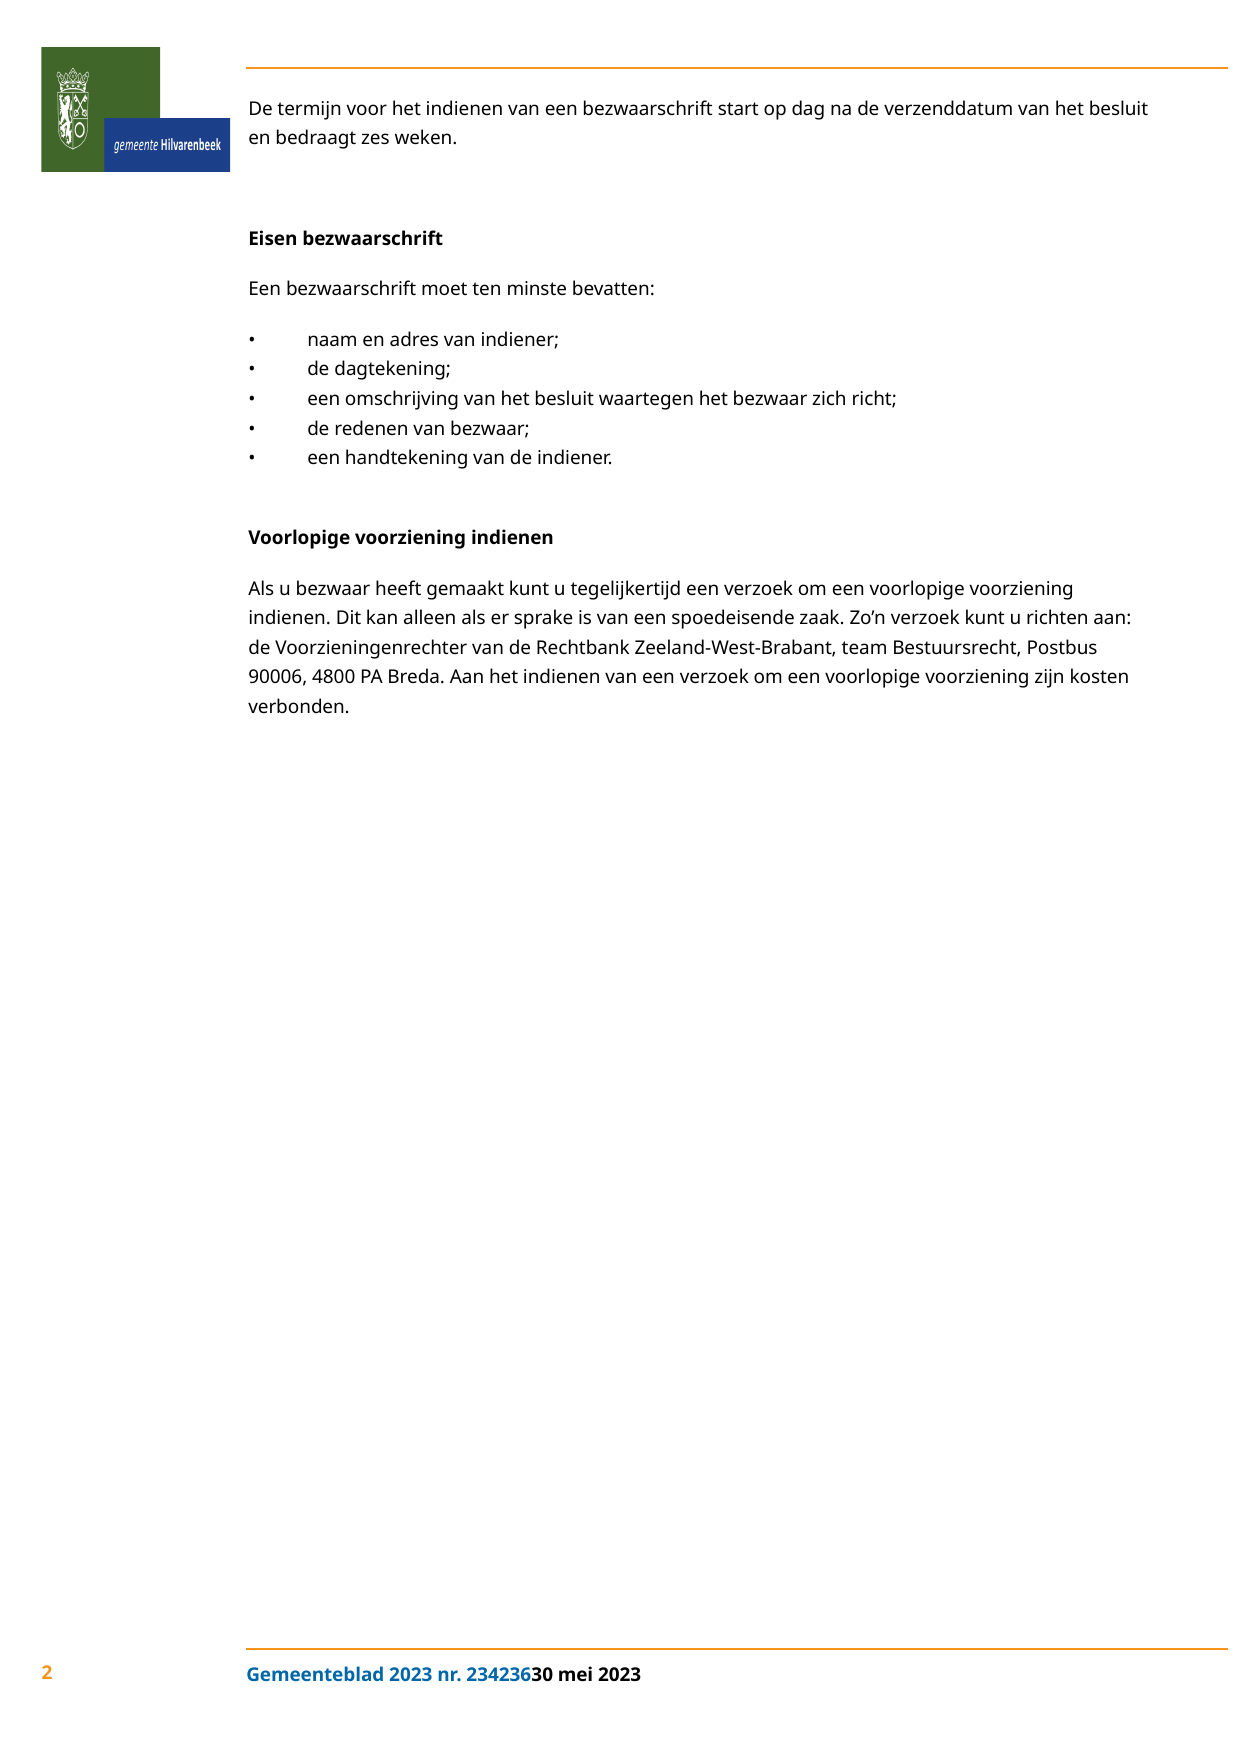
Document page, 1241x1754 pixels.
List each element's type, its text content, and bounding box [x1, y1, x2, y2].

list de dagtekening; [248, 356, 1152, 381]
list de redenen van bezwaar; [248, 415, 1152, 441]
list naam en adres van indiener; [248, 326, 1152, 352]
text Een bezwaarschrift moet ten minste bevatten: [248, 276, 1152, 301]
text Voorlopige voorziening indienen [248, 524, 1152, 550]
text Als u bezwaar heeft gemaakt kunt u tegelijkertijd een verzoek om een voorlopige voorziening indienen. Dit kan alleen als er sprake is van een spoedeisende zaak. Zo’n verzoek kunt u richten aan: de Voorzieningenrechter van de Rechtbank Zeeland-West-Brabant, team Bestuursrecht, Postbus 90006, 4800 PA Breda. Aan het indienen van een verzoek om een voorlopige voorziening zijn kosten verbonden. [248, 575, 1152, 719]
picture [41, 47, 231, 172]
list een handtekening van de indiener. [248, 444, 1152, 470]
text Eisen bezwaarschrift [248, 225, 1152, 251]
list een omschrijving van het besluit waartegen het bezwaar zich richt; [248, 385, 1152, 411]
text De termijn voor het indienen van een bezwaarschrift start op dag na de verzenddatum van het besluit en bedraagt zes weken. [248, 95, 1152, 150]
